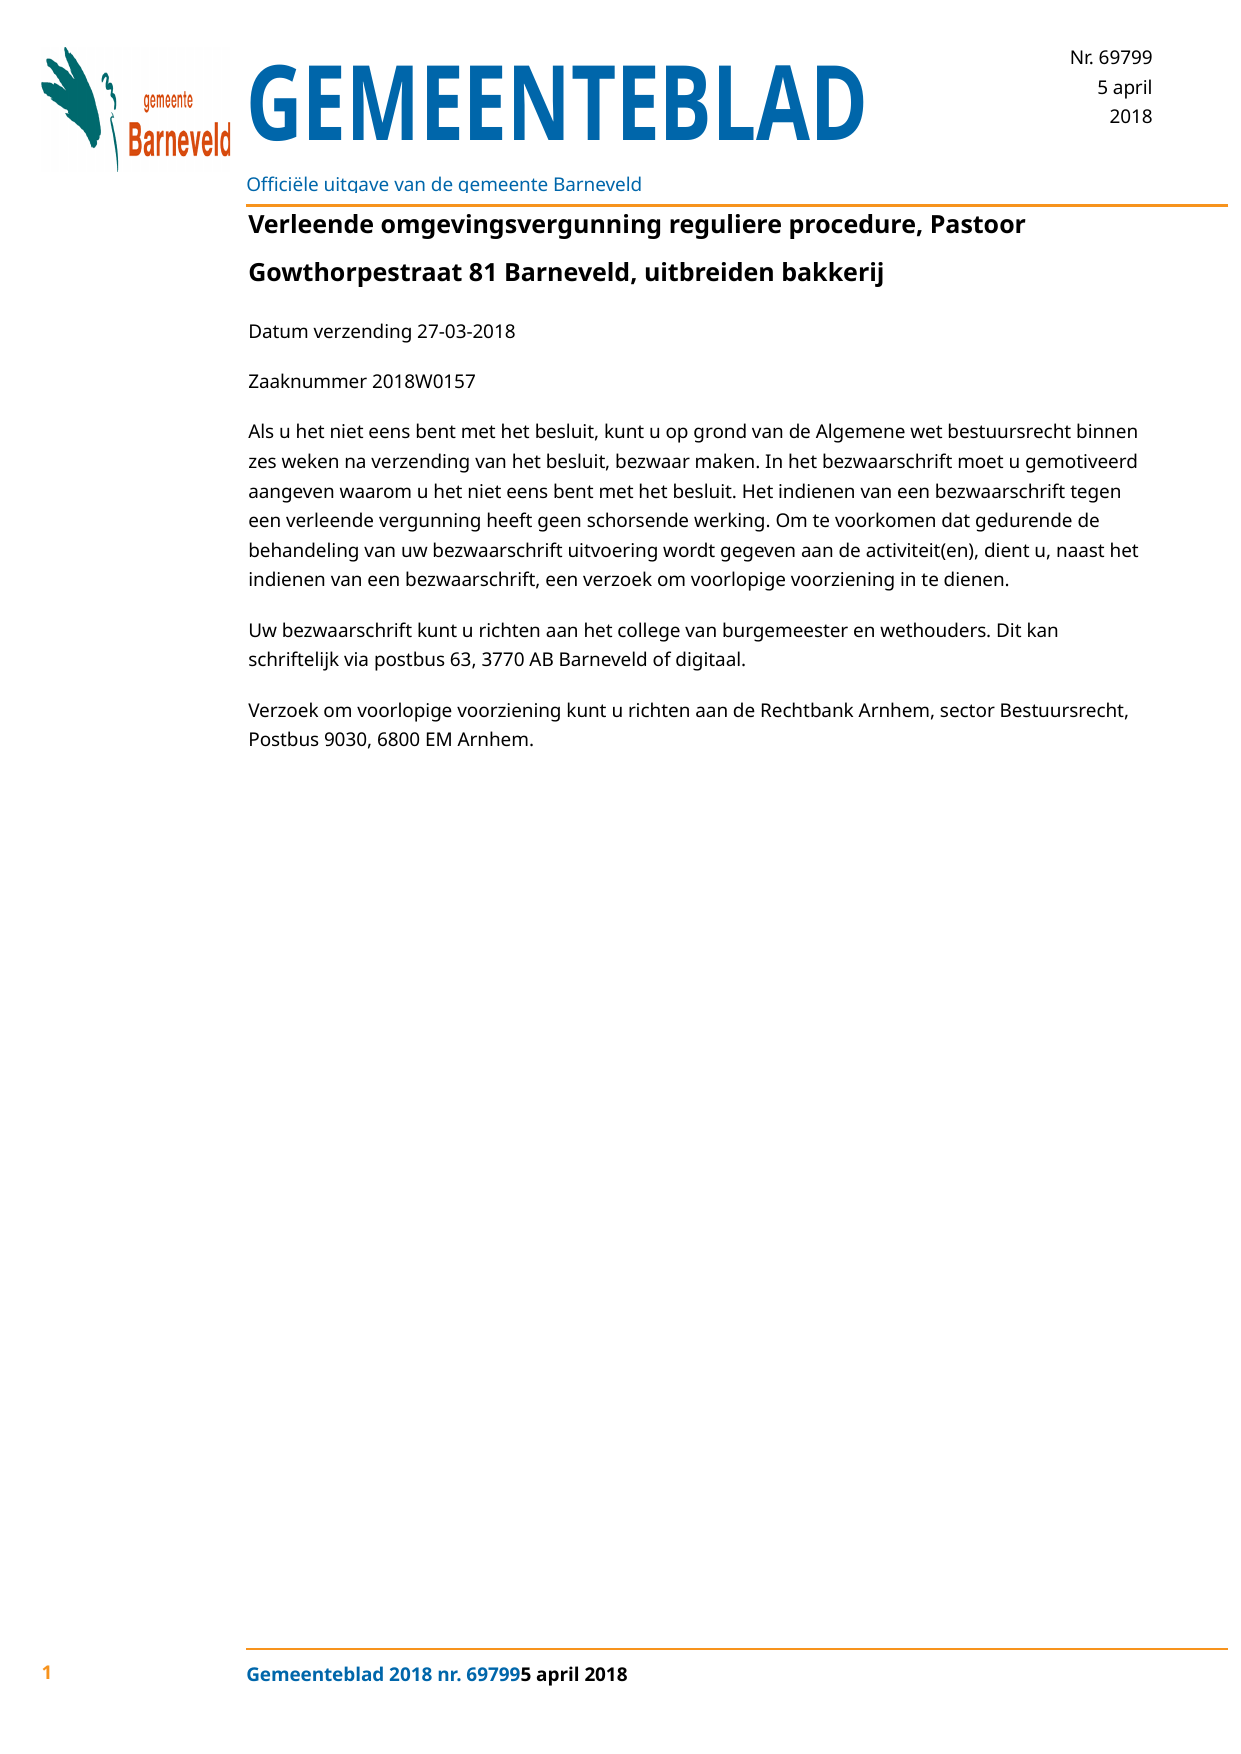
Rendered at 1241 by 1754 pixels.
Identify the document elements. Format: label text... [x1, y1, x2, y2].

text Zaaknummer 2018W0157 [248, 368, 1152, 394]
text Datum verzending 27-03-2018 [248, 318, 1152, 344]
text Als u het niet eens bent met het besluit, kunt u op grond van de Algemene wet bestuursrecht binnen zes weken na verzending van het besluit, bezwaar maken. In het bezwaarschrift moet u gemotiveerd aangeven waarom u het niet eens bent met het besluit. Het indienen van een bezwaarschrift tegen een verleende vergunning heeft geen schorsende werking. Om te voorkomen dat gedurende de behandeling van uw bezwaarschrift uitvoering wordt gegeven aan de activiteit(en), dient u, naast het indienen van een bezwaarschrift, een verzoek om voorlopige voorziening in te dienen. [248, 419, 1152, 592]
text Uw bezwaarschrift kunt u richten aan het college van burgemeester en wethouders. Dit kan schriftelijk via postbus 63, 3770 AB Barneveld of digitaal. [248, 617, 1152, 672]
text Verzoek om voorlopige voorziening kunt u richten aan de Rechtbank Arnhem, sector Bestuursrecht, Postbus 9030, 6800 EM Arnhem. [248, 697, 1152, 752]
text Verleende omgevingsvergunning reguliere procedure, Pastoor Gowthorpestraat 81 Barneveld, uitbreiden bakkerij [248, 207, 1152, 288]
picture [41, 47, 231, 172]
